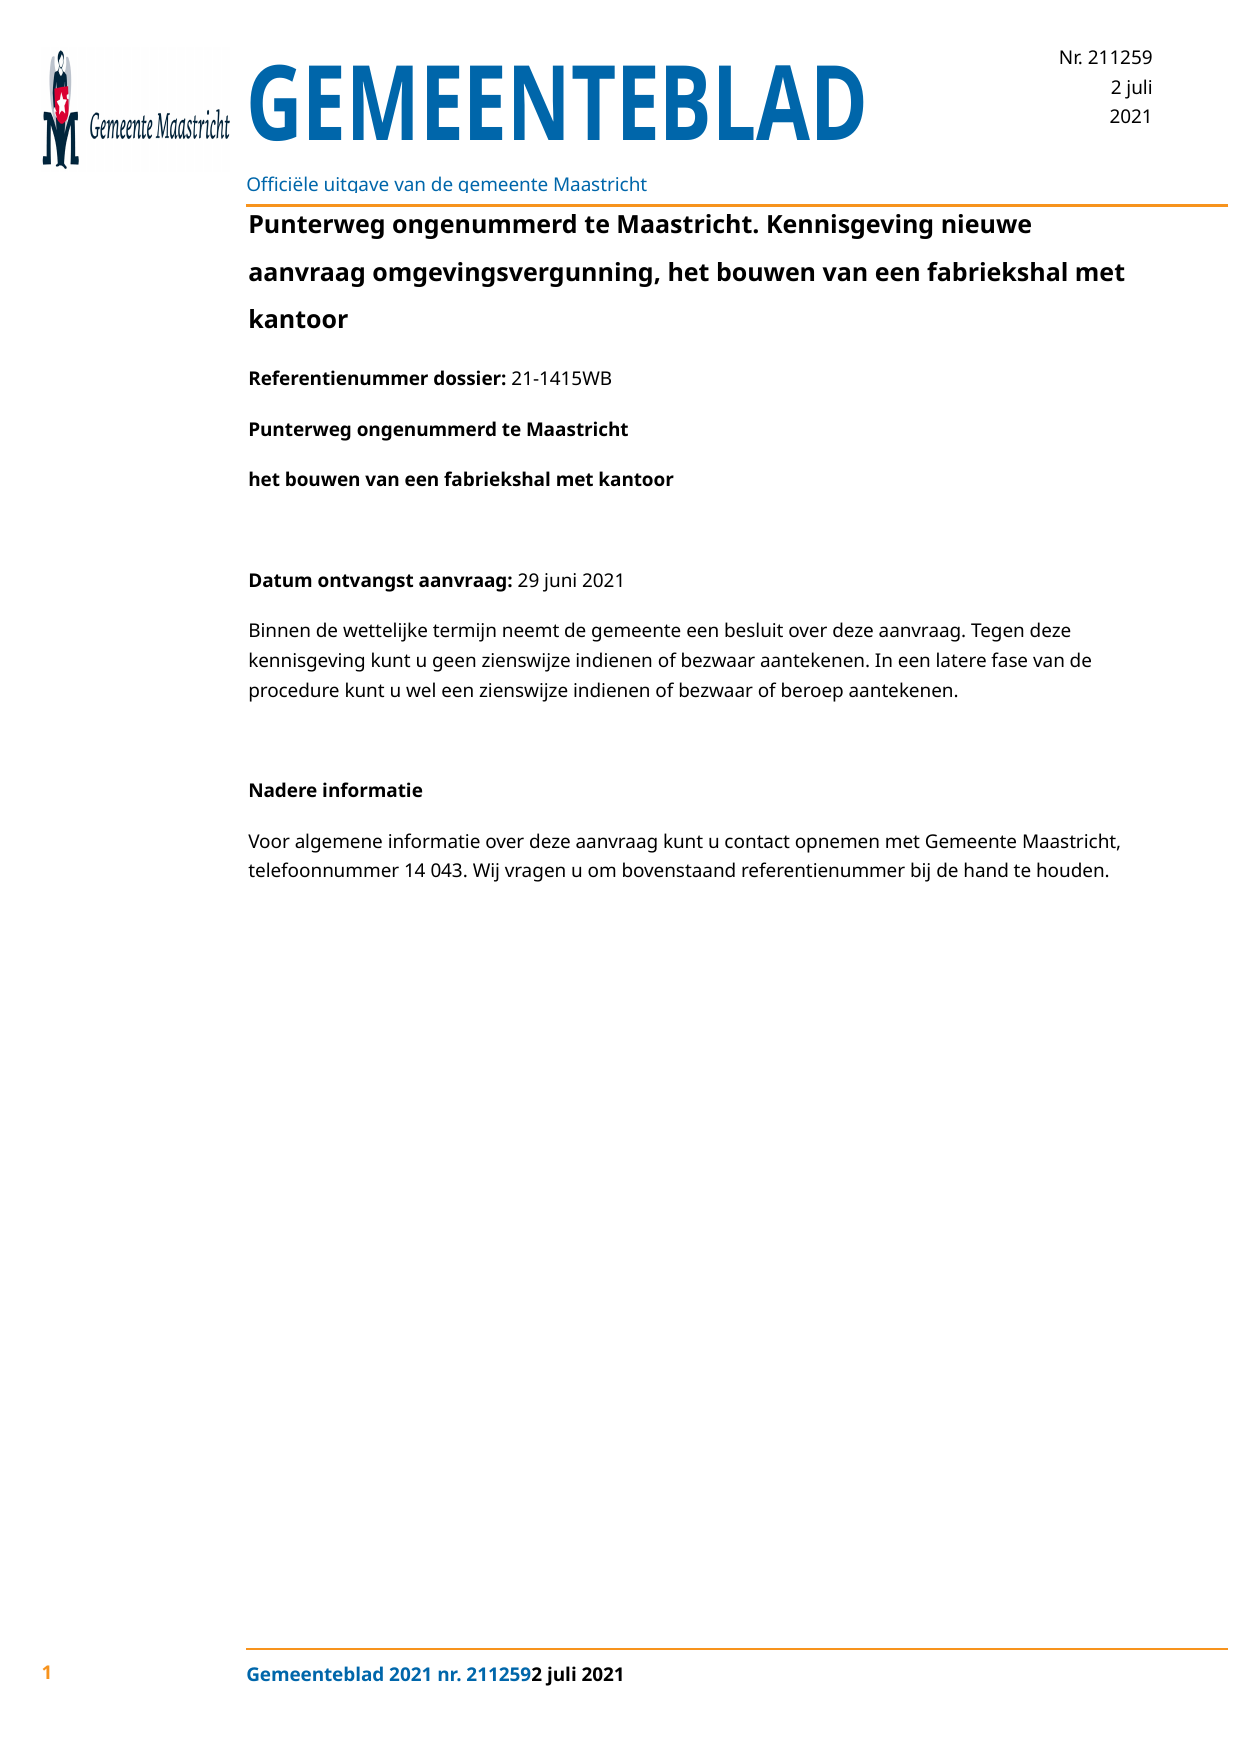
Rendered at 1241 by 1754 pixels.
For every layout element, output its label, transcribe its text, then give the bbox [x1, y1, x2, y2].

text Punterweg ongenummerd te Maastricht. Kennisgeving nieuwe aanvraag omgevingsvergunning, het bouwen van een fabriekshal met kantoor [248, 207, 1152, 336]
picture [41, 47, 231, 172]
text het bouwen van een fabriekshal met kantoor [248, 466, 1152, 492]
text Binnen de wettelijke termijn neemt de gemeente een besluit over deze aanvraag. Tegen deze kennisgeving kunt u geen zienswijze indienen of bezwaar aantekenen. In een latere fase van de procedure kunt u wel een zienswijze indienen of bezwaar of beroep aantekenen. [248, 618, 1152, 702]
text Punterweg ongenummerd te Maastricht [248, 416, 1152, 442]
text Datum ontvangst aanvraag: 29 juni 2021 [248, 567, 1152, 593]
text Referentienummer dossier: 21-1415WB [248, 366, 1152, 391]
text Nadere informatie [248, 778, 1152, 803]
text Voor algemene informatie over deze aanvraag kunt u contact opnemen met Gemeente Maastricht, telefoonnummer 14 043. Wij vragen u om bovenstaand referentienummer bij de hand te houden. [248, 828, 1152, 883]
